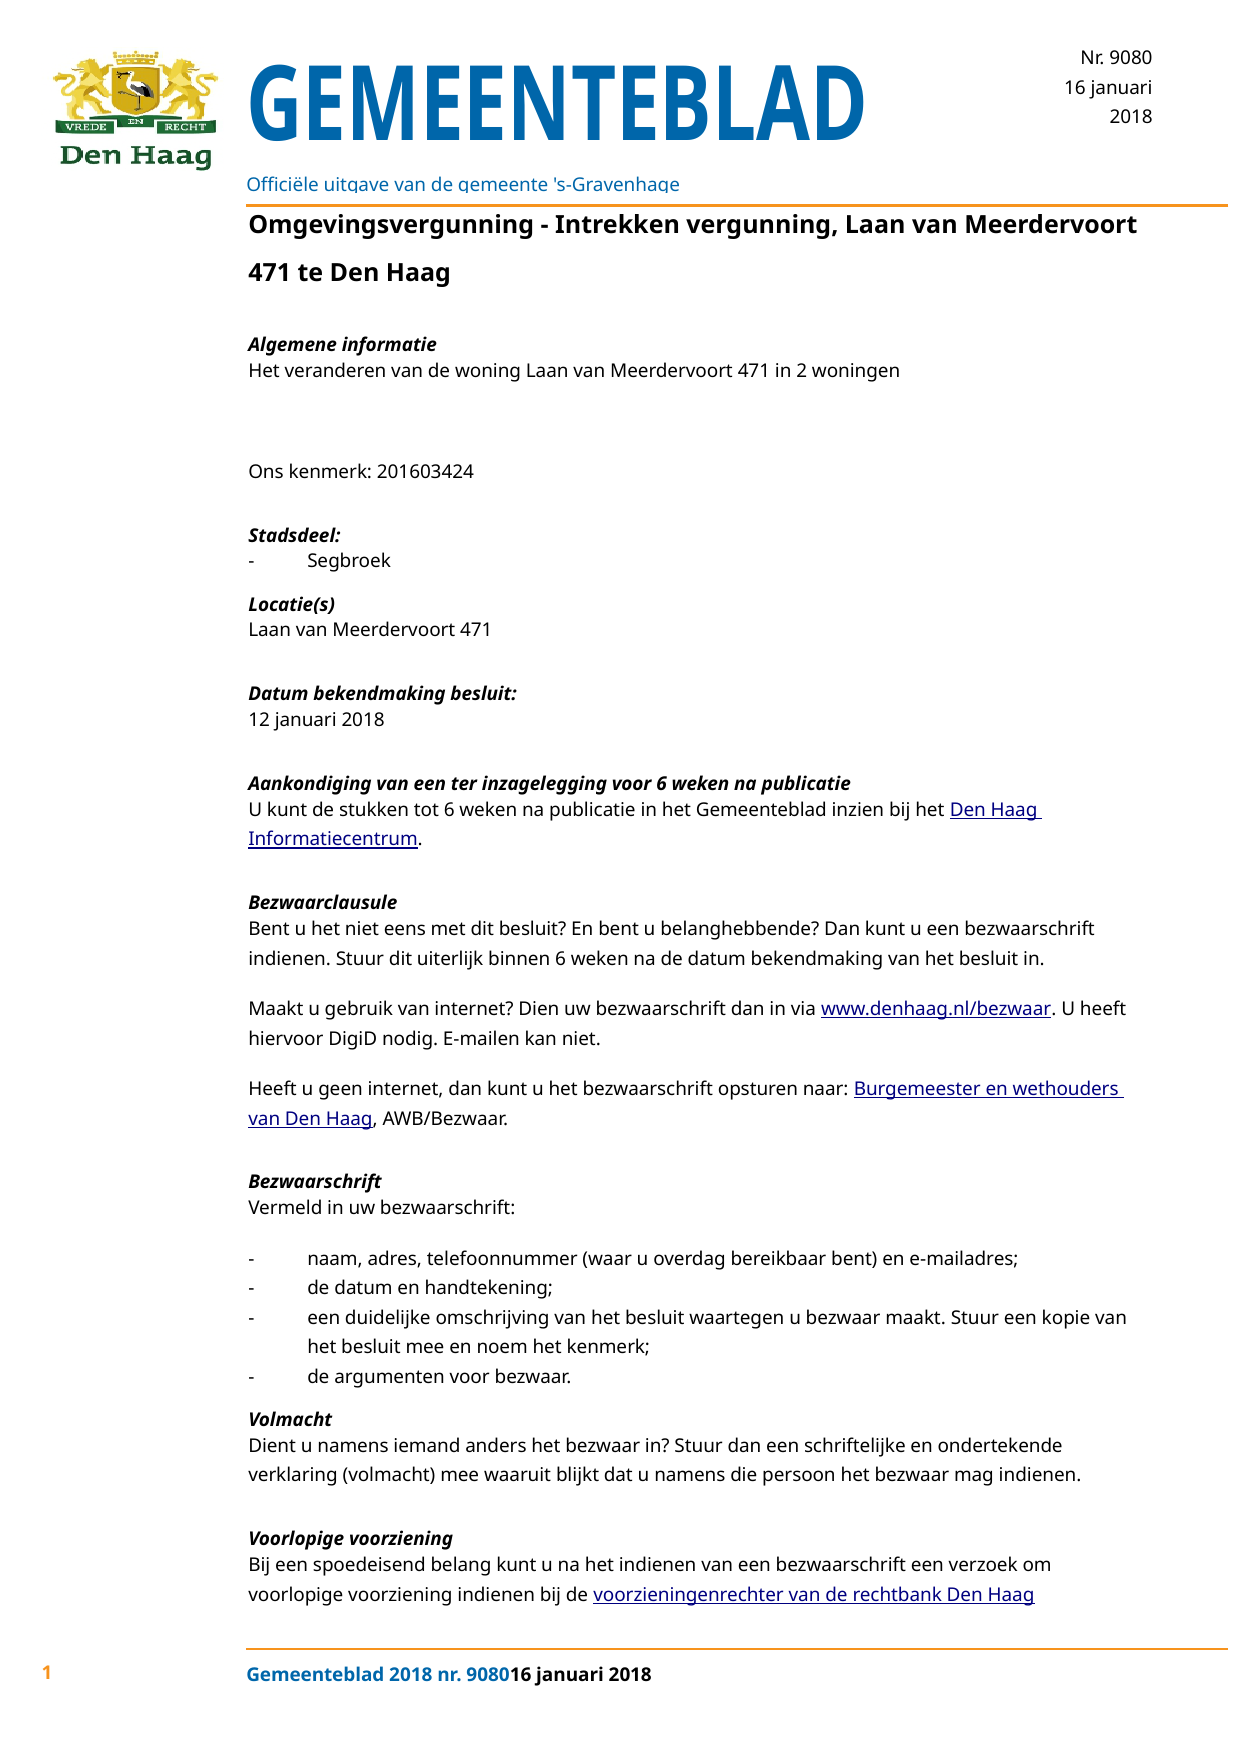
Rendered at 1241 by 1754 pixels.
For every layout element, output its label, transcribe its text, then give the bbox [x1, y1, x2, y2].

text Heeft u geen internet, dan kunt u het bezwaarschrift opsturen naar: Burgemeester en wethouders van Den Haag, AWB/Bezwaar. [248, 1075, 1152, 1131]
list de datum en handtekening; [248, 1274, 1152, 1300]
text Omgevingsvergunning - Intrekken vergunning, Laan van Meerdervoort 471 te Den Haag [248, 207, 1152, 288]
text Datum bekendmaking besluit: [248, 681, 1152, 706]
text Maakt u gebruik van internet? Dien uw bezwaarschrift dan in via www.denhaag.nl/bezwaar. U heeft hiervoor DigiD nodig. E-mailen kan niet. [248, 995, 1152, 1051]
text Stadsdeel: [248, 522, 1152, 548]
text Het veranderen van de woning Laan van Meerdervoort 471 in 2 woningen [248, 357, 1152, 383]
text U kunt de stukken tot 6 weken na publicatie in het Gemeenteblad inzien bij het Den Haag Informatiecentrum. [248, 796, 1152, 851]
text Aankondiging van een ter inzagelegging voor 6 weken na publicatie [248, 770, 1152, 796]
text Dient u namens iemand anders het bezwaar in? Stuur dan een schriftelijke en ondertekende verklaring (volmacht) mee waaruit blijkt dat u namens die persoon het bezwaar mag indienen. [248, 1432, 1152, 1487]
list Segbroek [248, 548, 1152, 573]
text Bij een spoedeisend belang kunt u na het indienen van een bezwaarschrift een verzoek om voorlopige voorziening indienen bij de voorzieningenrechter van de rechtbank Den Haag [248, 1551, 1152, 1607]
text Bezwaarschrift [248, 1169, 1152, 1194]
text Vermeld in uw bezwaarschrift: [248, 1194, 1152, 1220]
list een duidelijke omschrijving van het besluit waartegen u bezwaar maakt. Stuur een kopie van het besluit mee en noem het kenmerk; [248, 1304, 1152, 1359]
text Voorlopige voorziening [248, 1526, 1152, 1551]
text Algemene informatie [248, 331, 1152, 357]
text Bent u het niet eens met dit besluit? En bent u belanghebbende? Dan kunt u een bezwaarschrift indienen. Stuur dit uiterlijk binnen 6 weken na de datum bekendmaking van het besluit in. [248, 915, 1152, 971]
text 12 januari 2018 [248, 706, 1152, 732]
text Volmacht [248, 1406, 1152, 1432]
list naam, adres, telefoonnummer (waar u overdag bereikbaar bent) en e-mailadres; [248, 1245, 1152, 1271]
text Locatie(s) [248, 591, 1152, 617]
list de argumenten voor bezwaar. [248, 1363, 1152, 1389]
text Laan van Meerdervoort 471 [248, 617, 1152, 642]
picture [41, 47, 231, 172]
text Bezwaarclausule [248, 889, 1152, 915]
text Ons kenmerk: 201603424 [248, 458, 1152, 484]
